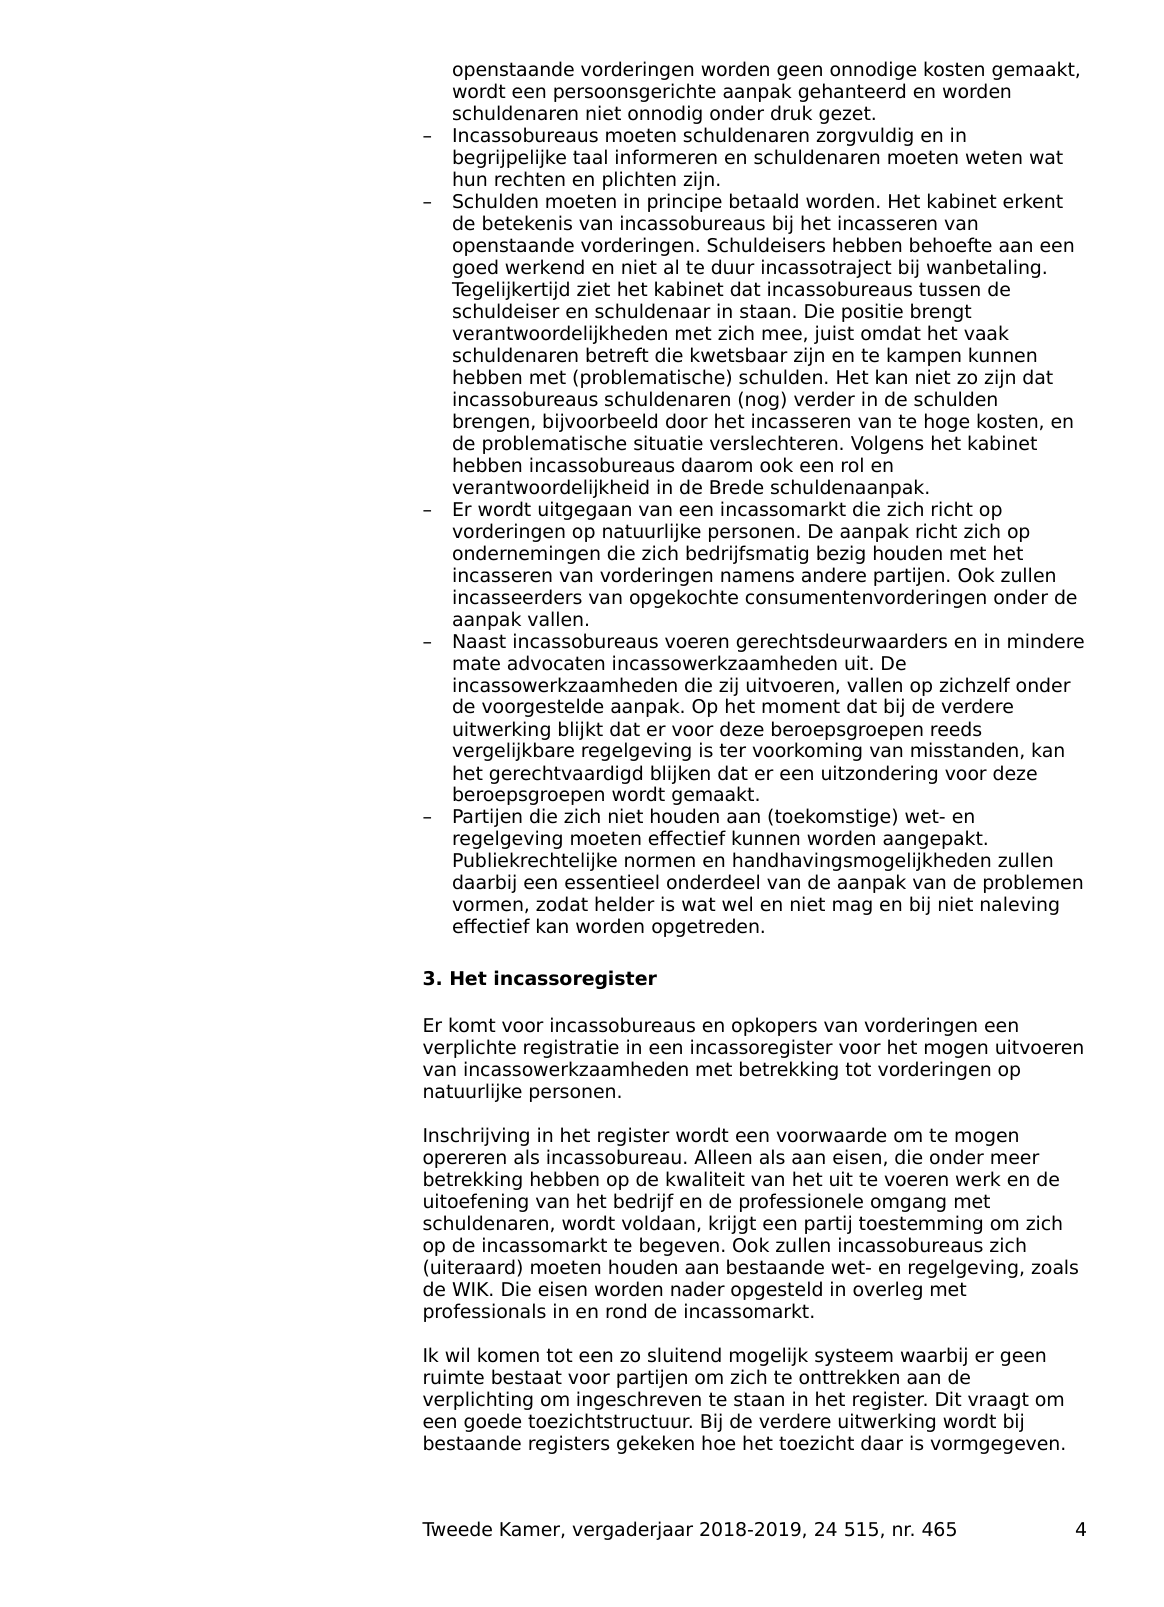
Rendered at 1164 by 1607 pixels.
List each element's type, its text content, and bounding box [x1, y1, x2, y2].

text Inschrijving in het register wordt een voorwaarde om te mogen opereren als incassobureau. Alleen als aan eisen, die onder meer betrekking hebben op de kwaliteit van het uit te voeren werk en de uitoefening van het bedrijf en de professionele omgang met schuldenaren, wordt voldaan, krijgt een partij toestemming om zich op de incassomarkt te begeven. Ook zullen incassobureaus zich (uiteraard) moeten houden aan bestaande wet- en regelgeving, zoals de WIK. Die eisen worden nader opgesteld in overleg met professionals in en rond de incassomarkt. [422, 1125, 1087, 1323]
text – Partijen die zich niet houden aan (toekomstige) wet- en regelgeving moeten effectief kunnen worden aangepakt. Publiekrechtelijke normen en handhavingsmogelijkheden zullen daarbij een essentieel onderdeel van de aanpak van de problemen vormen, zodat helder is wat wel en niet mag en bij niet naleving effectief kan worden opgetreden. [422, 806, 1087, 938]
text Er komt voor incassobureaus en opkopers van vorderingen een verplichte registratie in een incassoregister voor het mogen uitvoeren van incassowerkzaamheden met betrekking tot vorderingen op natuurlijke personen. [422, 1015, 1087, 1103]
text – Schulden moeten in principe betaald worden. Het kabinet erkent de betekenis van incassobureaus bij het incasseren van openstaande vorderingen. Schuldeisers hebben behoefte aan een goed werkend en niet al te duur incassotraject bij wanbetaling. Tegelijkertijd ziet het kabinet dat incassobureaus tussen de schuldeiser en schuldenaar in staan. Die positie brengt verantwoordelijkheden met zich mee, juist omdat het vaak schuldenaren betreft die kwetsbaar zijn en te kampen kunnen hebben met (problematische) schulden. Het kan niet zo zijn dat incassobureaus schuldenaren (nog) verder in de schulden brengen, bijvoorbeeld door het incasseren van te hoge kosten, en de problematische situatie verslechteren. Volgens het kabinet hebben incassobureaus daarom ook een rol en verantwoordelijkheid in de Brede schuldenaanpak. [422, 191, 1087, 499]
text – Naast incassobureaus voeren gerechtsdeurwaarders en in mindere mate advocaten incassowerkzaamheden uit. De incassowerkzaamheden die zij uitvoeren, vallen op zichzelf onder de voorgestelde aanpak. Op het moment dat bij de verdere uitwerking blijkt dat er voor deze beroepsgroepen reeds vergelijkbare regelgeving is ter voorkoming van misstanden, kan het gerechtvaardigd blijken dat er een uitzondering voor deze beroepsgroepen wordt gemaakt. [422, 631, 1087, 806]
text openstaande vorderingen worden geen onnodige kosten gemaakt, wordt een persoonsgerichte aanpak gehanteerd en worden schuldenaren niet onnodig onder druk gezet. [422, 59, 1087, 125]
text Ik wil komen tot een zo sluitend mogelijk systeem waarbij er geen ruimte bestaat voor partijen om zich te onttrekken aan de verplichting om ingeschreven te staan in het register. Dit vraagt om een goede toezichtstructuur. Bij de verdere uitwerking wordt bij bestaande registers gekeken hoe het toezicht daar is vormgegeven. [422, 1345, 1087, 1455]
text – Incassobureaus moeten schuldenaren zorgvuldig en in begrijpelijke taal informeren en schuldenaren moeten weten wat hun rechten en plichten zijn. [422, 125, 1087, 191]
text – Er wordt uitgegaan van een incassomarkt die zich richt op vorderingen op natuurlijke personen. De aanpak richt zich op ondernemingen die zich bedrijfsmatig bezig houden met het incasseren van vorderingen namens andere partijen. Ook zullen incasseerders van opgekochte consumentenvorderingen onder de aanpak vallen. [422, 499, 1087, 631]
subtitle 3. Het incassoregister [422, 968, 1087, 990]
